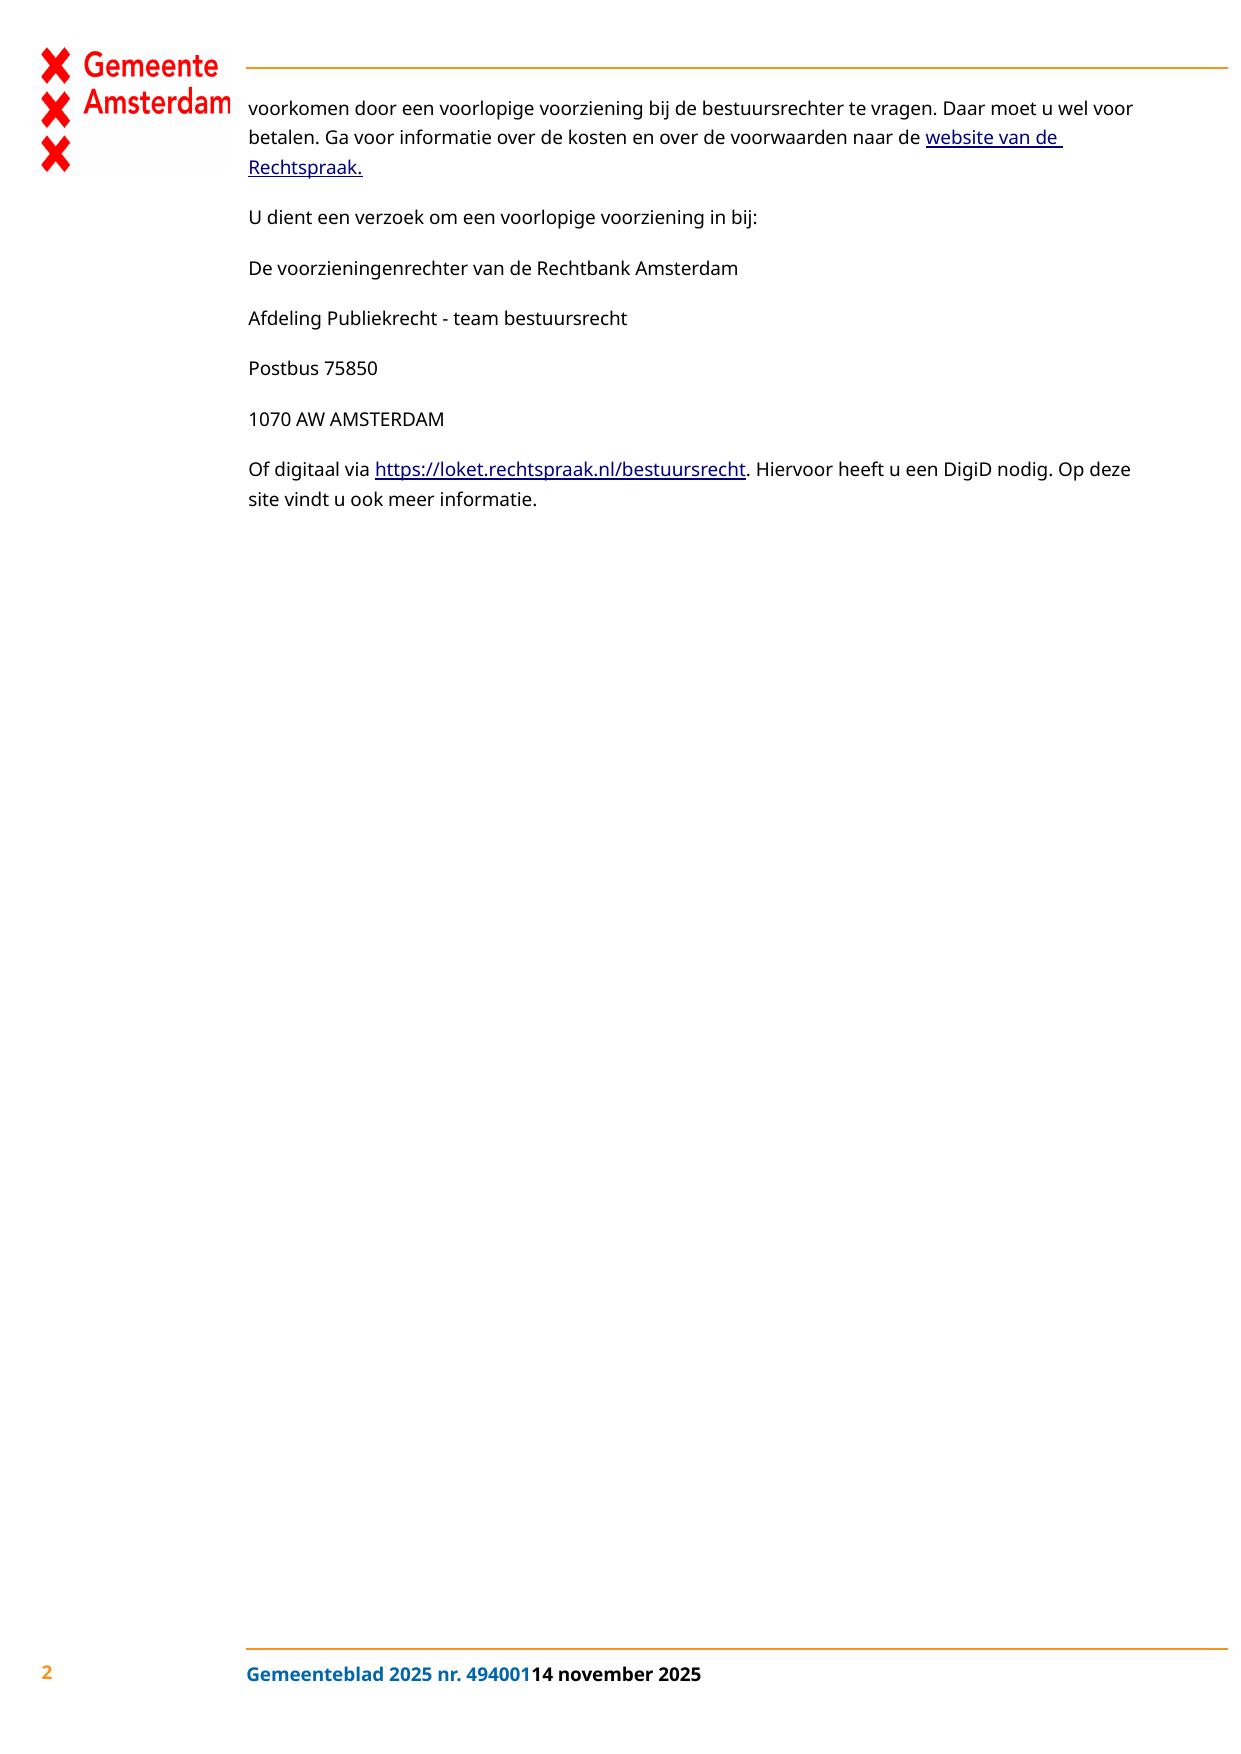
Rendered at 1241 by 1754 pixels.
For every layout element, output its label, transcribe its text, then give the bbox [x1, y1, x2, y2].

picture [41, 47, 231, 172]
text 1070 AW AMSTERDAM [248, 406, 1152, 432]
text Of digitaal via https://loket.rechtspraak.nl/bestuursrecht. Hiervoor heeft u een DigiD nodig. Op deze site vindt u ook meer informatie. [248, 456, 1152, 512]
text voorkomen door een voorlopige voorziening bij de bestuursrechter te vragen. Daar moet u wel voor betalen. Ga voor informatie over de kosten en over de voorwaarden naar de website van de Rechtspraak. [248, 95, 1152, 180]
text De voorzieningenrechter van de Rechtbank Amsterdam [248, 255, 1152, 281]
text Postbus 75850 [248, 356, 1152, 381]
text Afdeling Publiekrecht - team bestuursrecht [248, 305, 1152, 331]
text U dient een verzoek om een voorlopige voorziening in bij: [248, 204, 1152, 230]
